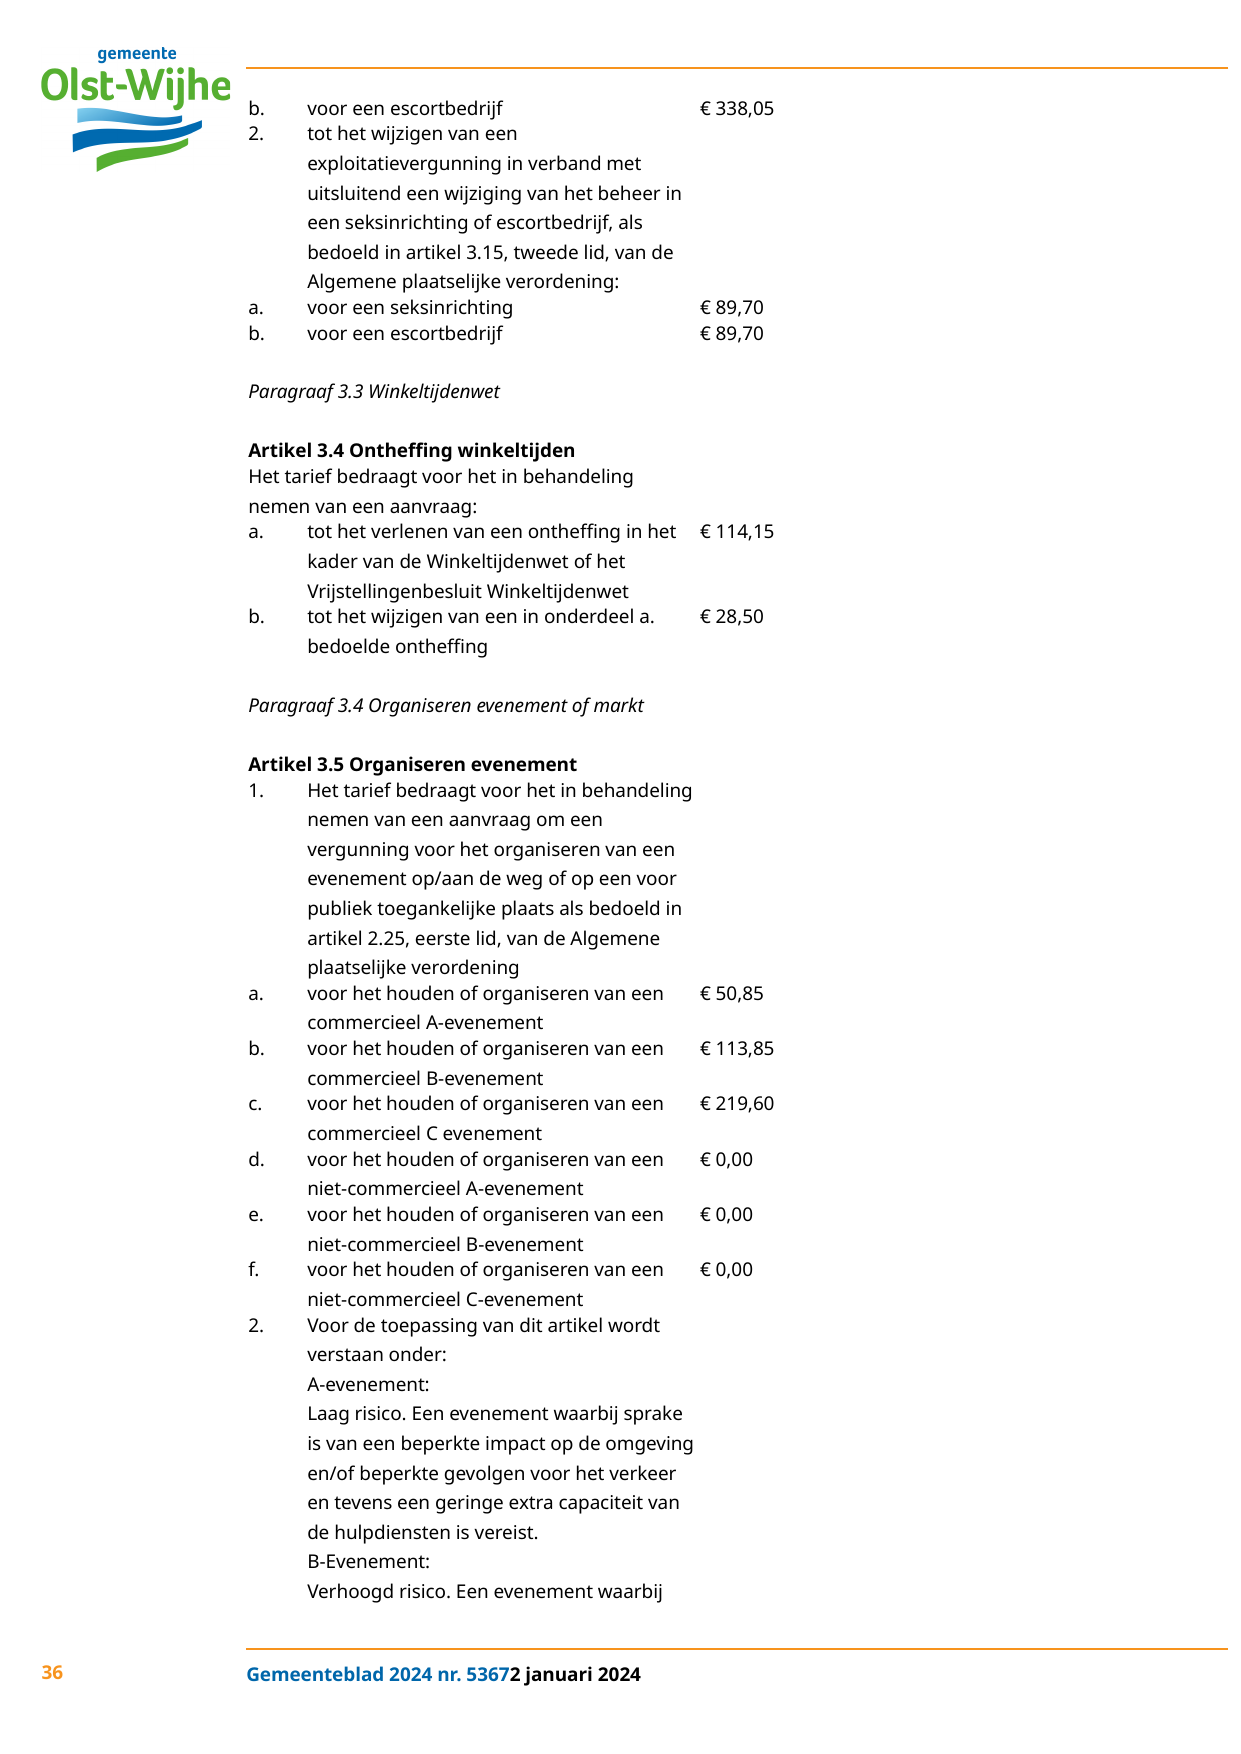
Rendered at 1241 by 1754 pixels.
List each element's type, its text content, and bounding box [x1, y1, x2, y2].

table_cell voor het houden of organiseren van een commercieel C evenement [248, 1091, 700, 1146]
table_cell Voor de toepassing van dit artikel wordt verstaan onder: A-evenement: Laag risico. Een evenement waarbij sprake is van een beperkte impact op de omgeving en/of beperkte gevolgen voor het verkeer en tevens een geringe extra capaciteit van de hulpdiensten is vereist. B-Evenement: Verhoogd risico. Een evenement waarbij [248, 1312, 700, 1604]
table_cell € 113,85 [700, 1035, 1152, 1091]
table_cell € 338,05 [700, 95, 1152, 121]
table_cell Het tarief bedraagt voor het in behandeling nemen van een aanvraag om een vergunning voor het organiseren van een evenement op/aan de weg of op een voor publiek toegankelij­ke plaats als bedoeld in artikel 2.25, eerste lid, van de Algemene plaatselijke verordening [248, 777, 700, 980]
table_cell € 0,00 [700, 1146, 1152, 1201]
table_header Artikel 3.5 Organiseren evenement [248, 751, 700, 777]
table_cell voor het houden of organiseren van een commercieel B-evenement [248, 1035, 700, 1091]
table_cell voor een escortbedrijf [248, 320, 700, 346]
table_cell € 0,00 [700, 1257, 1152, 1312]
table_cell € 28,50 [700, 604, 1152, 659]
table_cell voor een escortbedrijf [248, 95, 700, 121]
table_cell voor het houden of organiseren van een commercieel A-evenement [248, 980, 700, 1035]
table_cell [700, 777, 1152, 980]
table_cell tot het wijzigen van een in onderdeel a. bedoelde ontheffing [248, 604, 700, 659]
table_cell [700, 464, 1152, 519]
table_header [700, 438, 1152, 463]
table_cell Het tarief bedraagt voor het in behandeling nemen van een aanvraag: [248, 464, 700, 519]
table_cell tot het wijzigen van een exploitatievergunning in verband met uitsluitend een wijziging van het beheer in een seksinrichting of escortbedrijf, als bedoeld in artikel 3.15, tweede lid, van de Algemene plaatselijke verordening: [248, 121, 700, 294]
table_header Artikel 3.4 Ontheffing winkeltijden [248, 438, 700, 463]
table_cell € 219,60 [700, 1091, 1152, 1146]
table_cell € 89,70 [700, 320, 1152, 346]
table_cell € 89,70 [700, 294, 1152, 320]
table_cell voor het houden of organiseren van een niet-commercieel A-evenement [248, 1146, 700, 1201]
table_header [700, 751, 1152, 777]
table_cell € 114,15 [700, 519, 1152, 604]
table_cell € 0,00 [700, 1201, 1152, 1257]
table_cell voor het houden of organiseren van een niet-commercieel C-evenement [248, 1257, 700, 1312]
text Paragraaf 3.4 Organiseren evenement of markt [248, 692, 1152, 717]
table_cell [700, 1312, 1152, 1604]
table_cell voor een seksinrichting [248, 294, 700, 320]
table_cell voor het houden of organiseren van een niet-commercieel B-evenement [248, 1201, 700, 1257]
table_cell € 50,85 [700, 980, 1152, 1035]
table_cell [700, 121, 1152, 294]
picture [41, 47, 231, 172]
table_cell tot het verlenen van een ontheffing in het kader van de Winkeltijdenwet of het Vrijstellingenbesluit Winkeltijdenwet [248, 519, 700, 604]
text Paragraaf 3.3 Winkeltijdenwet [248, 378, 1152, 404]
